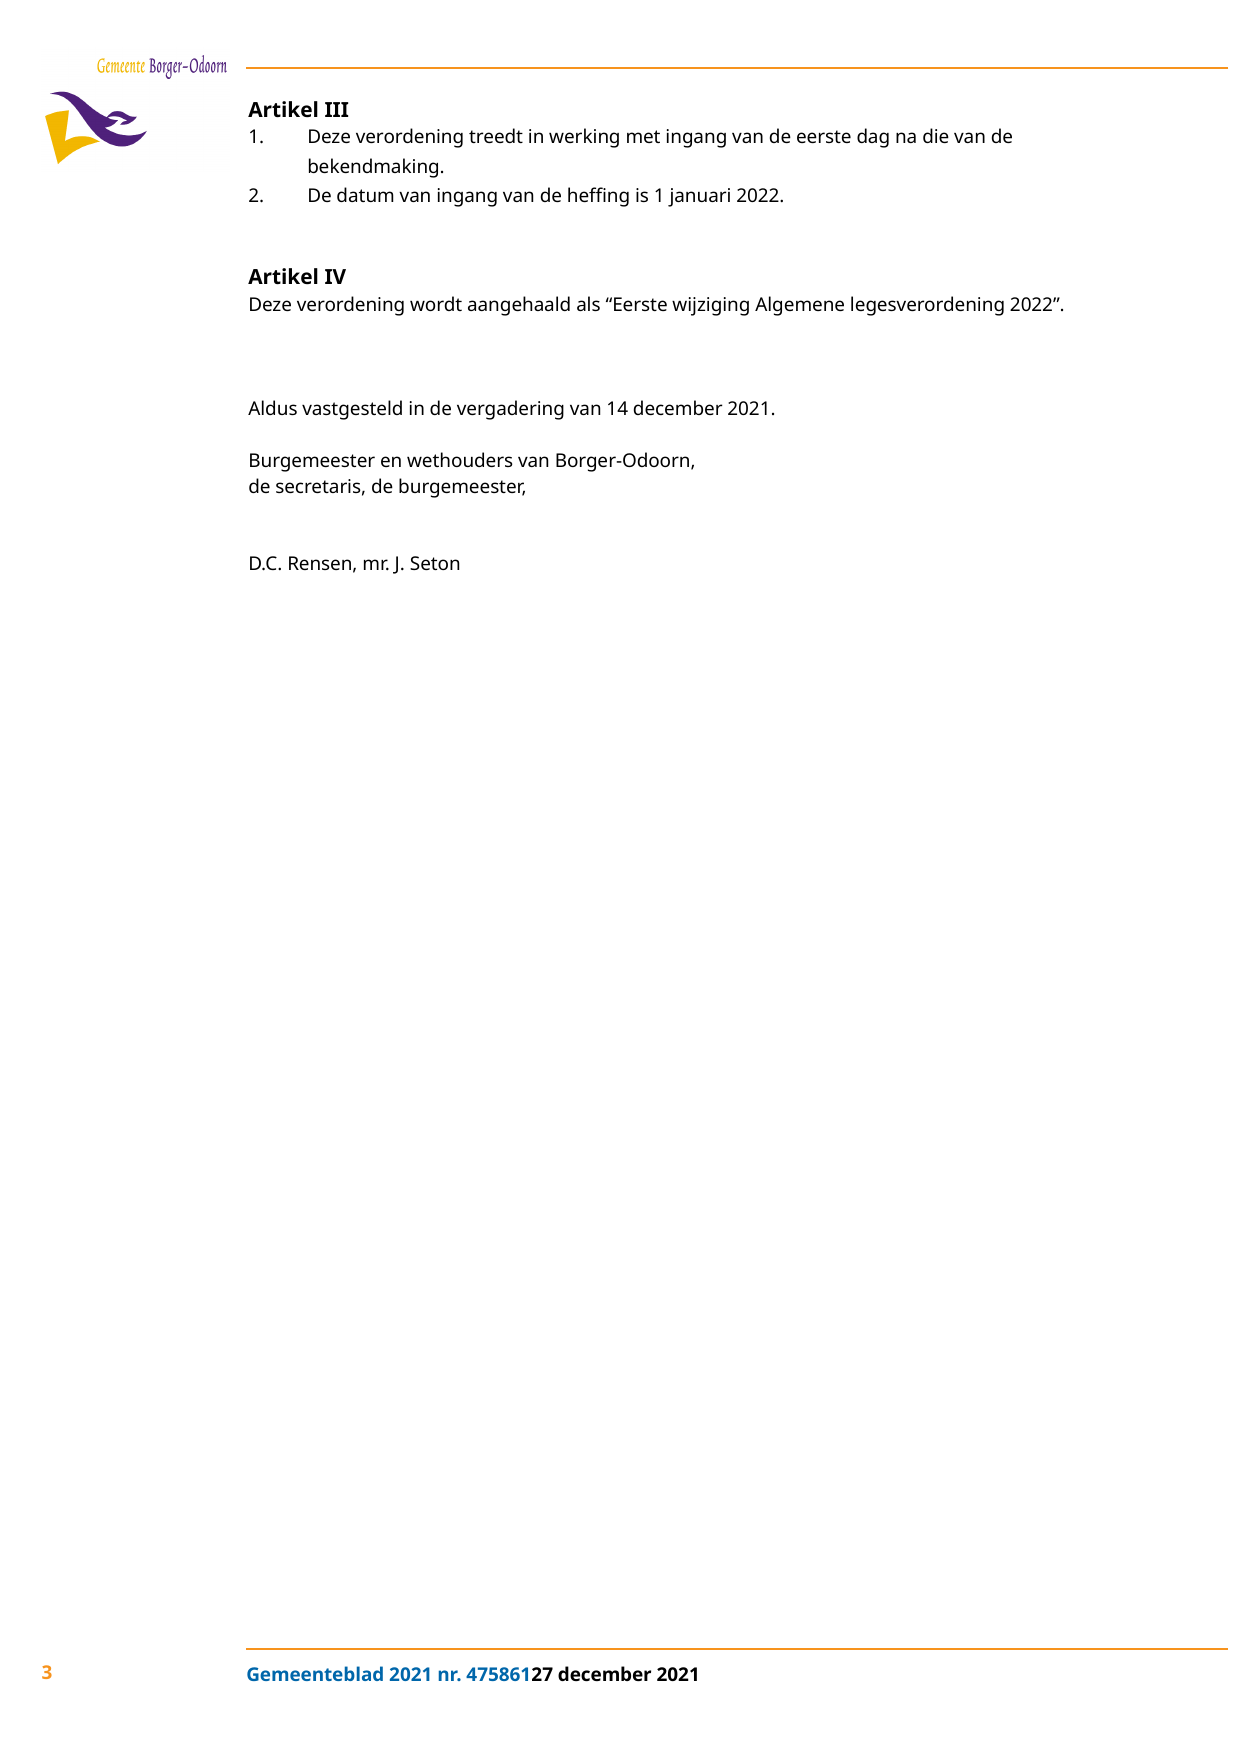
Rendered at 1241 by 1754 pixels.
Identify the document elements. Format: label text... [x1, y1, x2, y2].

list De datum van ingang van de heffing is 1 januari 2022. [248, 182, 1152, 208]
text Burgemeester en wethouders van Borger-Odoorn, [248, 447, 1152, 473]
text Deze verordening wordt aangehaald als “Eerste wijziging Algemene legesverordening 2022”. [248, 291, 1152, 317]
picture [41, 47, 231, 172]
text de secretaris, de burgemeester, [248, 473, 1152, 498]
text Artikel IV [248, 262, 1152, 291]
text D.C. Rensen, mr. J. Seton [248, 550, 1152, 576]
text Artikel III [248, 95, 1152, 123]
text Aldus vastgesteld in de vergadering van 14 december 2021. [248, 396, 1152, 421]
list Deze verordening treedt in werking met ingang van de eerste dag na die van de bekendmaking. [248, 123, 1152, 178]
